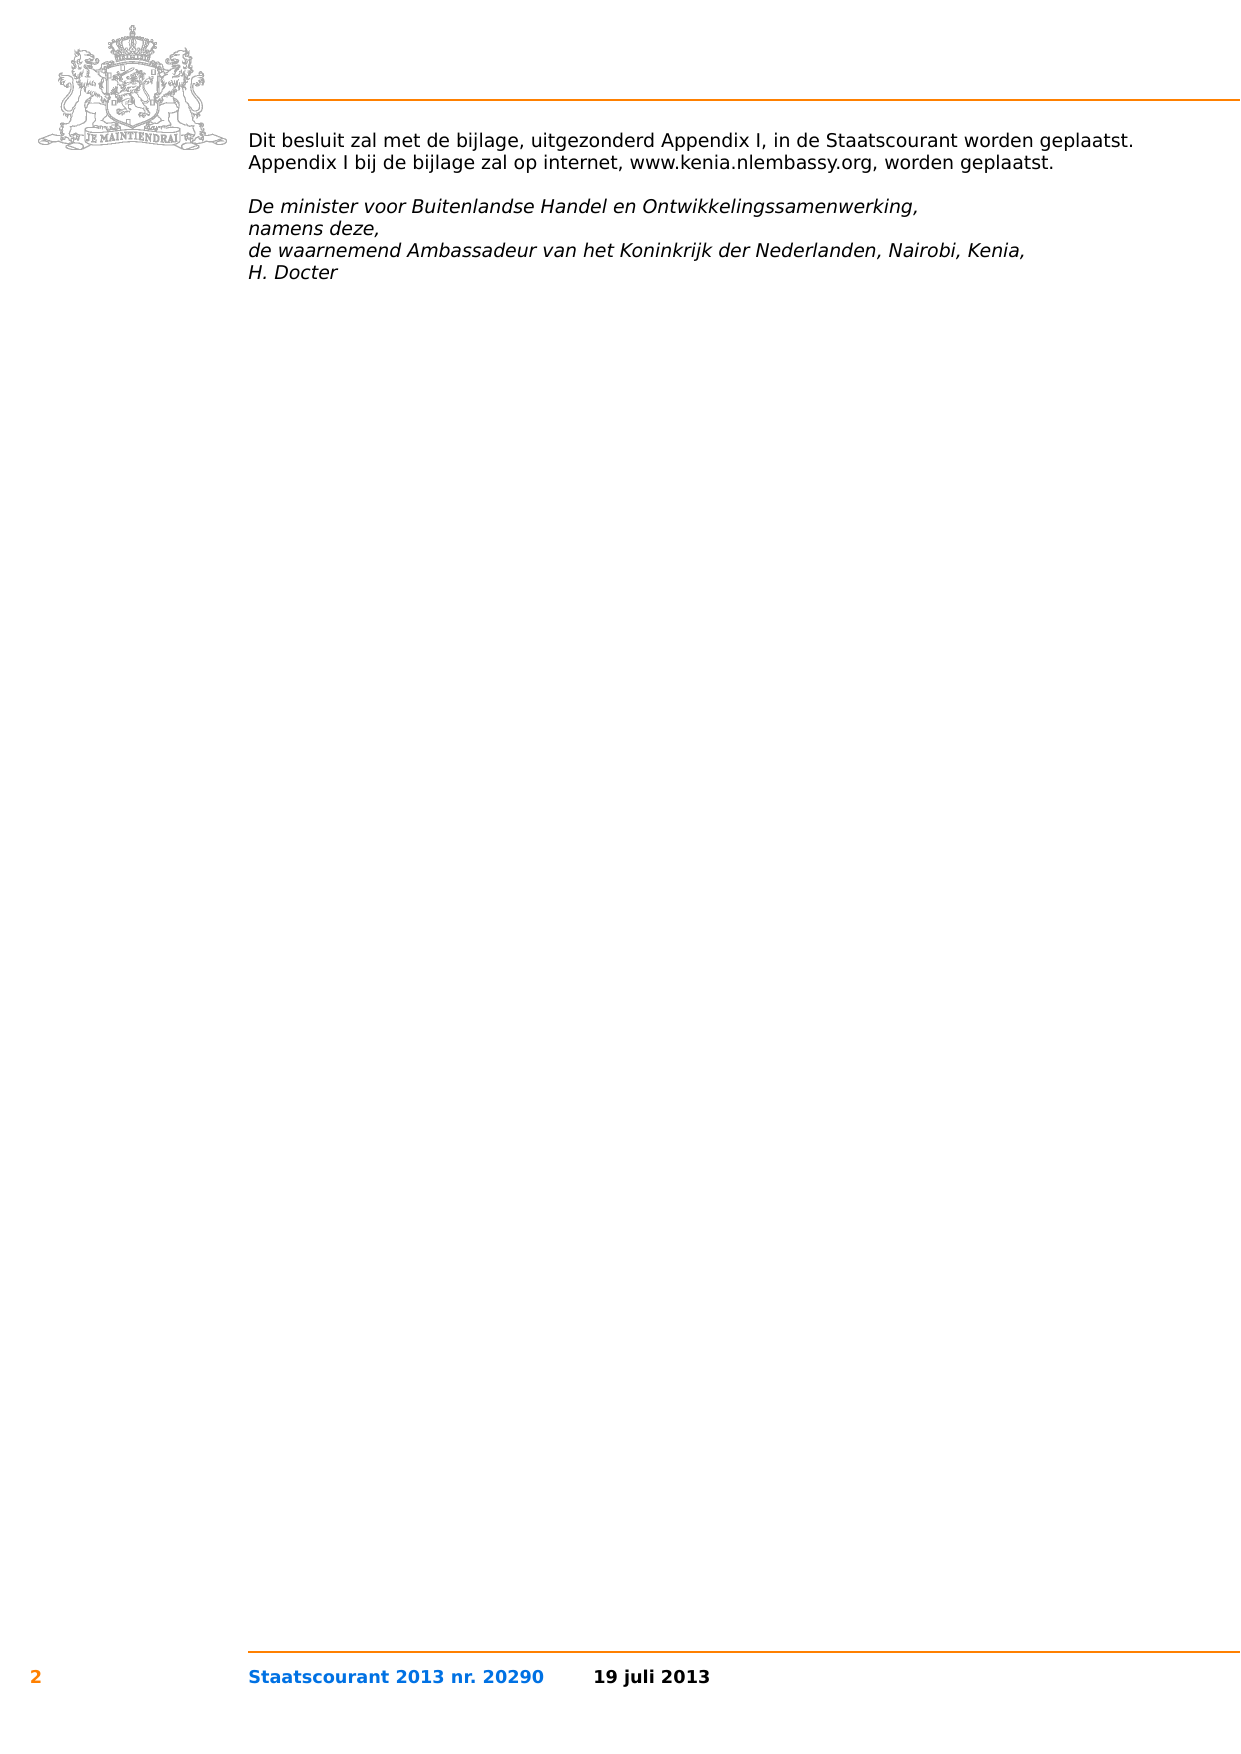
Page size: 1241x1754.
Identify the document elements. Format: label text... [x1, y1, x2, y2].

text De minister voor Buitenlandse Handel en Ontwikkelingssamenwerking, namens deze, de waarnemend Ambassadeur van het Koninkrijk der Nederlanden, Nairobi, Kenia, H. Docter [248, 196, 1163, 284]
picture [38, 25, 227, 150]
text Dit besluit zal met de bijlage, uitgezonderd Appendix I, in de Staatscourant worden geplaatst. Appendix I bij de bijlage zal op internet, www.kenia.nlembassy.org, worden geplaatst. [248, 130, 1163, 174]
